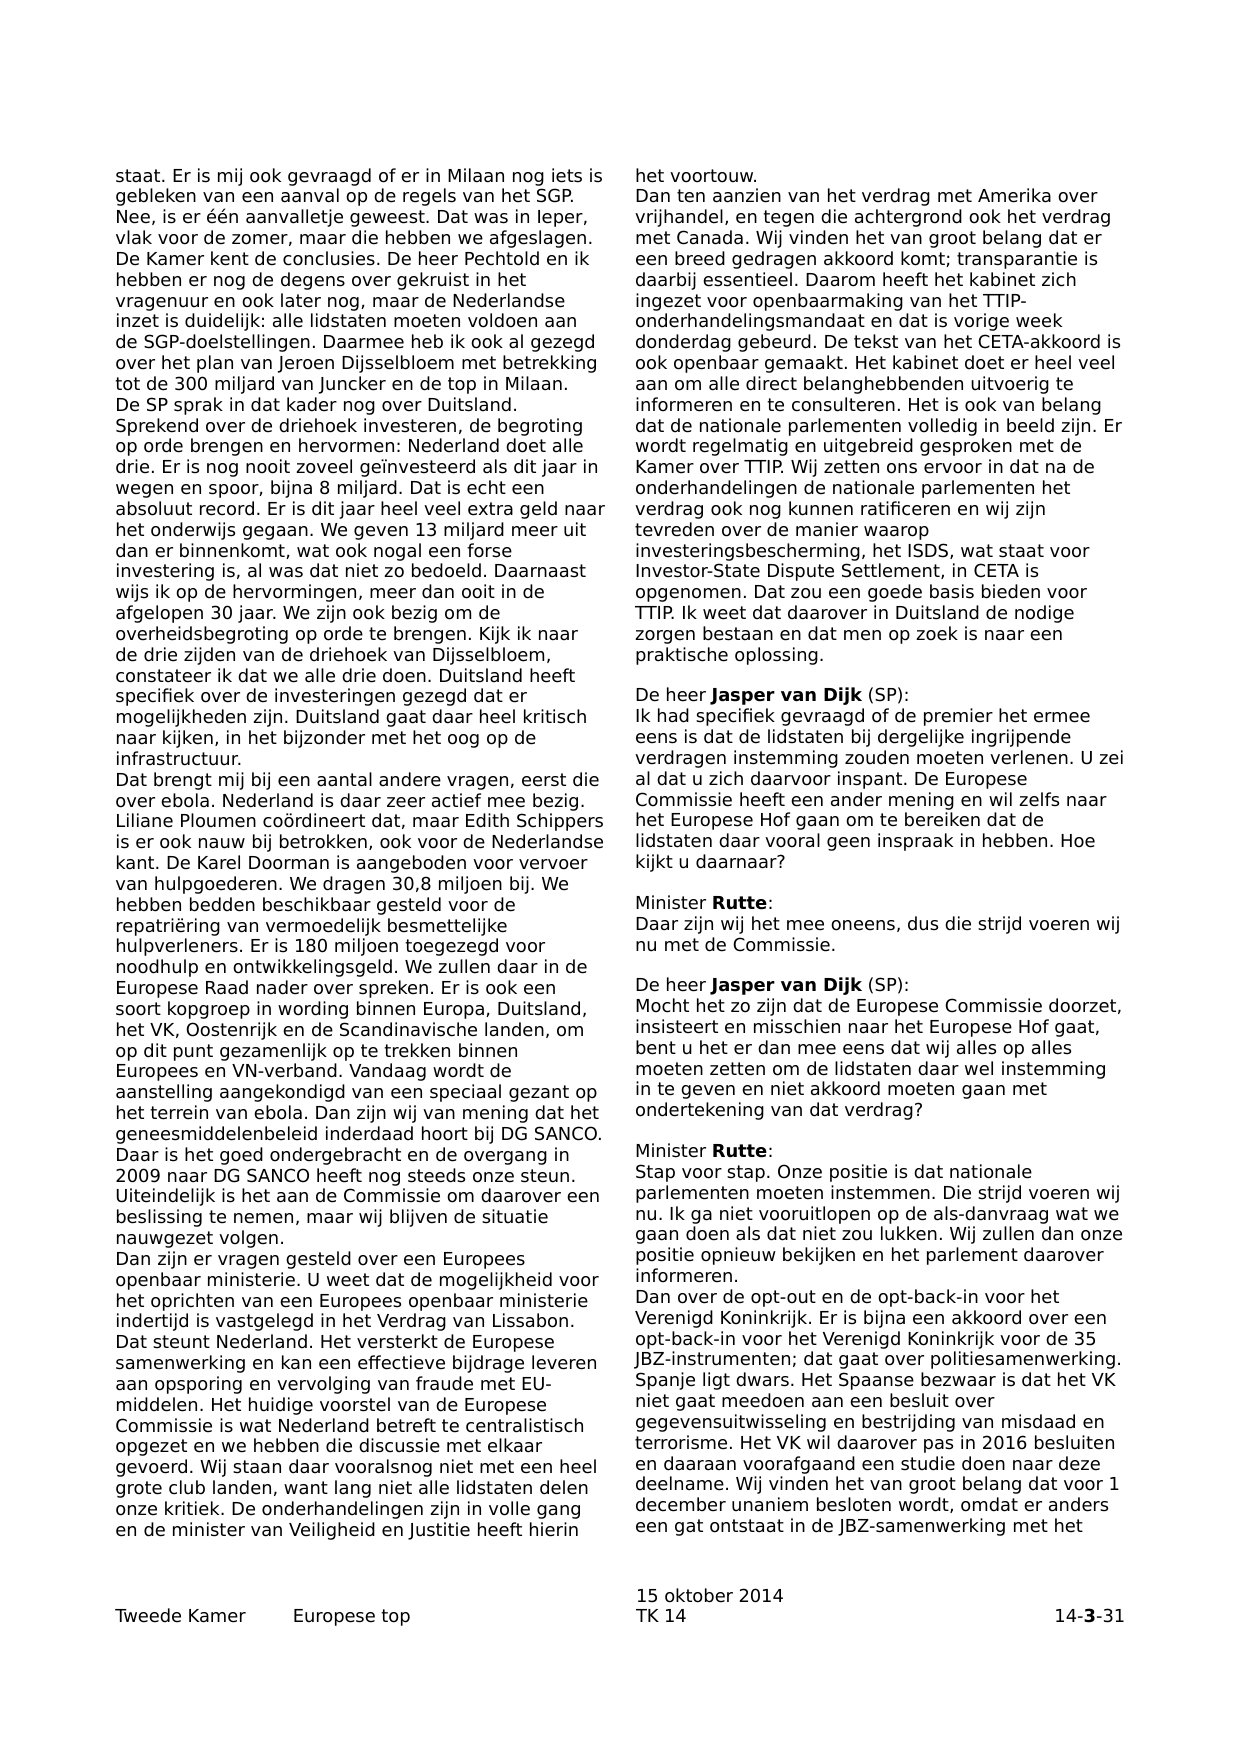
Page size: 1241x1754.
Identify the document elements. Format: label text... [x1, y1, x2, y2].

text Mocht het zo zijn dat de Europese Commissie doorzet, insisteert en misschien naar het Europese Hof gaat, bent u het er dan mee eens dat wij alles op alles moeten zetten om de lidstaten daar wel instemming in te geven en niet akkoord moeten gaan met ondertekening van dat verdrag? [635, 996, 1125, 1121]
text Dat brengt mij bij een aantal andere vragen, eerst die over ebola. Nederland is daar zeer actief mee bezig. Liliane Ploumen coördineert dat, maar Edith Schippers is er ook nauw bij betrokken, ook voor de Nederlandse kant. De Karel Doorman is aangeboden voor vervoer van hulpgoederen. We dragen 30,8 miljoen bij. We hebben bedden beschikbaar gesteld voor de repatriëring van vermoedelijk besmettelijke hulpverleners. Er is 180 miljoen toegezegd voor noodhulp en ontwikkelingsgeld. We zullen daar in de Europese Raad nader over spreken. Er is ook een soort kopgroep in wording binnen Europa, Duitsland, het VK, Oostenrijk en de Scandinavische landen, om op dit punt gezamenlijk op te trekken binnen Europees en VN-verband. Vandaag wordt de aanstelling aangekondigd van een speciaal gezant op het terrein van ebola. Dan zijn wij van mening dat het geneesmiddelenbeleid inderdaad hoort bij DG SANCO. Daar is het goed ondergebracht en de overgang in 2009 naar DG SANCO heeft nog steeds onze steun. Uiteindelijk is het aan de Commissie om daarover een beslissing te nemen, maar wij blijven de situatie nauwgezet volgen. [115, 769, 605, 1249]
text De heer Jasper van Dijk (SP): [635, 685, 1125, 706]
text De SP sprak in dat kader nog over Duitsland. Sprekend over de driehoek investeren, de begroting op orde brengen en hervormen: Nederland doet alle drie. Er is nog nooit zoveel geïnvesteerd als dit jaar in wegen en spoor, bijna 8 miljard. Dat is echt een absoluut record. Er is dit jaar heel veel extra geld naar het onderwijs gegaan. We geven 13 miljard meer uit dan er binnenkomt, wat ook nogal een forse investering is, al was dat niet zo bedoeld. Daarnaast wijs ik op de hervormingen, meer dan ooit in de afgelopen 30 jaar. We zijn ook bezig om de overheidsbegroting op orde te brengen. Kijk ik naar de drie zijden van de driehoek van Dijsselbloem, constateer ik dat we alle drie doen. Duitsland heeft specifiek over de investeringen gezegd dat er mogelijkheden zijn. Duitsland gaat daar heel kritisch naar kijken, in het bijzonder met het oog op de infrastructuur. [115, 394, 605, 769]
text Dan ten aanzien van het verdrag met Amerika over vrijhandel, en tegen die achtergrond ook het verdrag met Canada. Wij vinden het van groot belang dat er een breed gedragen akkoord komt; transparantie is daarbij essentieel. Daarom heeft het kabinet zich ingezet voor openbaarmaking van het TTIP-onderhandelingsmandaat en dat is vorige week donderdag gebeurd. De tekst van het CETA-akkoord is ook openbaar gemaakt. Het kabinet doet er heel veel aan om alle direct belanghebbenden uitvoerig te informeren en te consulteren. Het is ook van belang dat de nationale parlementen volledig in beeld zijn. Er wordt regelmatig en uitgebreid gesproken met de Kamer over TTIP. Wij zetten ons ervoor in dat na de onderhandelingen de nationale parlementen het verdrag ook nog kunnen ratificeren en wij zijn tevreden over de manier waarop investeringsbescherming, het ISDS, wat staat voor Investor-State Dispute Settlement, in CETA is opgenomen. Dat zou een goede basis bieden voor TTIP. Ik weet dat daarover in Duitsland de nodige zorgen bestaan en dat men op zoek is naar een praktische oplossing. [635, 186, 1125, 665]
text Ik had specifiek gevraagd of de premier het ermee eens is dat de lidstaten bij dergelijke ingrijpende verdragen instemming zouden moeten verlenen. U zei al dat u zich daarvoor inspant. De Europese Commissie heeft een ander mening en wil zelfs naar het Europese Hof gaan om te bereiken dat de lidstaten daar vooral geen inspraak in hebben. Hoe kijkt u daarnaar? [635, 706, 1125, 873]
text Stap voor stap. Onze positie is dat nationale parlementen moeten instemmen. Die strijd voeren wij nu. Ik ga niet vooruitlopen op de als-danvraag wat we gaan doen als dat niet zou lukken. Wij zullen dan onze positie opnieuw bekijken en het parlement daarover informeren. [635, 1162, 1125, 1287]
text het voortouw. [635, 165, 1125, 186]
text Minister Rutte: [635, 1141, 1125, 1162]
text Dan zijn er vragen gesteld over een Europees openbaar ministerie. U weet dat de mogelijkheid voor het oprichten van een Europees openbaar ministerie indertijd is vastgelegd in het Verdrag van Lissabon. Dat steunt Nederland. Het versterkt de Europese samenwerking en kan een effectieve bijdrage leveren aan opsporing en vervolging van fraude met EU-middelen. Het huidige voorstel van de Europese Commissie is wat Nederland betreft te centralistisch opgezet en we hebben die discussie met elkaar gevoerd. Wij staan daar vooralsnog niet met een heel grote club landen, want lang niet alle lidstaten delen onze kritiek. De onderhandelingen zijn in volle gang en de minister van Veiligheid en Justitie heeft hierin [115, 1249, 605, 1540]
text Daar zijn wij het mee oneens, dus die strijd voeren wij nu met de Commissie. [635, 913, 1125, 955]
text Minister Rutte: [635, 893, 1125, 913]
text De heer Jasper van Dijk (SP): [635, 975, 1125, 996]
text Dan over de opt-out en de opt-back-in voor het Verenigd Koninkrijk. Er is bijna een akkoord over een opt-back-in voor het Verenigd Koninkrijk voor de 35 JBZ-instrumenten; dat gaat over politiesamenwerking. Spanje ligt dwars. Het Spaanse bezwaar is dat het VK niet gaat meedoen aan een besluit over gegevensuitwisseling en bestrijding van misdaad en terrorisme. Het VK wil daarover pas in 2016 besluiten en daaraan voorafgaand een studie doen naar deze deelname. Wij vinden het van groot belang dat voor 1 december unaniem besloten wordt, omdat er anders een gat ontstaat in de JBZ-samenwerking met het [635, 1287, 1125, 1537]
text staat. Er is mij ook gevraagd of er in Milaan nog iets is gebleken van een aanval op de regels van het SGP. Nee, is er één aanvalletje geweest. Dat was in Ieper, vlak voor de zomer, maar die hebben we afgeslagen. De Kamer kent de conclusies. De heer Pechtold en ik hebben er nog de degens over gekruist in het vragenuur en ook later nog, maar de Nederlandse inzet is duidelijk: alle lidstaten moeten voldoen aan de SGP-doelstellingen. Daarmee heb ik ook al gezegd over het plan van Jeroen Dijsselbloem met betrekking tot de 300 miljard van Juncker en de top in Milaan. [115, 165, 605, 394]
